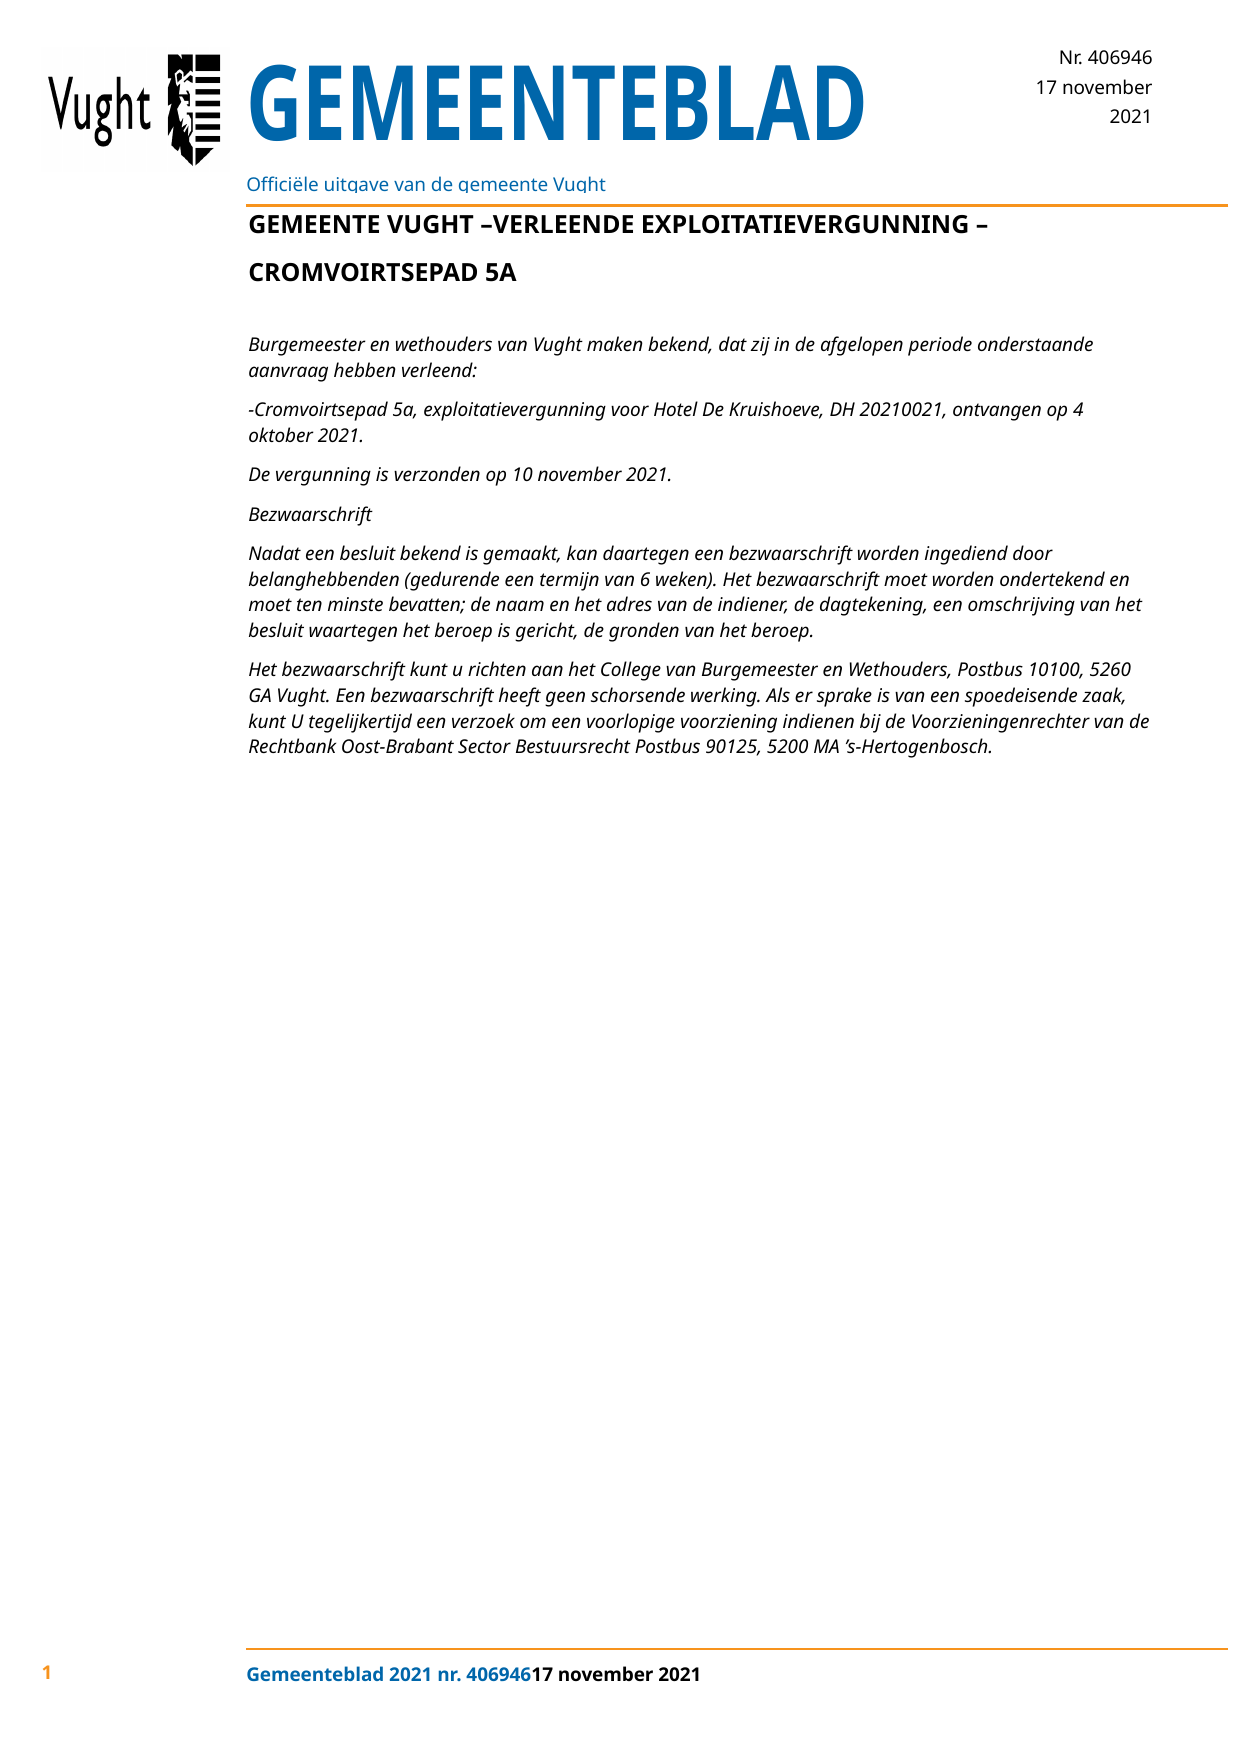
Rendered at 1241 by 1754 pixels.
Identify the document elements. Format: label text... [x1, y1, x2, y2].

text Het bezwaarschrift kunt u richten aan het College van Burgemeester en Wethouders, Postbus 10100, 5260 GA Vught. Een bezwaarschrift heeft geen schorsende werking. Als er sprake is van een spoedeisende zaak, kunt U tegelijkertijd een verzoek om een voorlopige voorziening indienen bij de Voorzieningenrechter van de Rechtbank Oost-Brabant Sector Bestuursrecht Postbus 90125, 5200 MA ’s-Hertogenbosch. [248, 656, 1152, 759]
text -Cromvoirtsepad 5a, exploitatievergunning voor Hotel De Kruishoeve, DH 20210021, ontvangen op 4 oktober 2021. [248, 396, 1152, 448]
text Burgemeester en wethouders van Vught maken bekend, dat zij in de afgelopen periode onderstaande aanvraag hebben verleend: [248, 331, 1152, 383]
text GEMEENTE VUGHT –VERLEENDE EXPLOITATIEVERGUNNING – CROMVOIRTSEPAD 5A [248, 207, 1152, 288]
picture [41, 47, 231, 172]
text Nadat een besluit bekend is gemaakt, kan daartegen een bezwaarschrift worden ingediend door belanghebbenden (gedurende een termijn van 6 weken). Het bezwaarschrift moet worden ondertekend en moet ten minste bevatten; de naam en het adres van de indiener, de dagtekening, een omschrijving van het besluit waartegen het beroep is gericht, de gronden van het beroep. [248, 540, 1152, 643]
text De vergunning is verzonden op 10 november 2021. [248, 461, 1152, 487]
text Bezwaarschrift [248, 501, 1152, 526]
